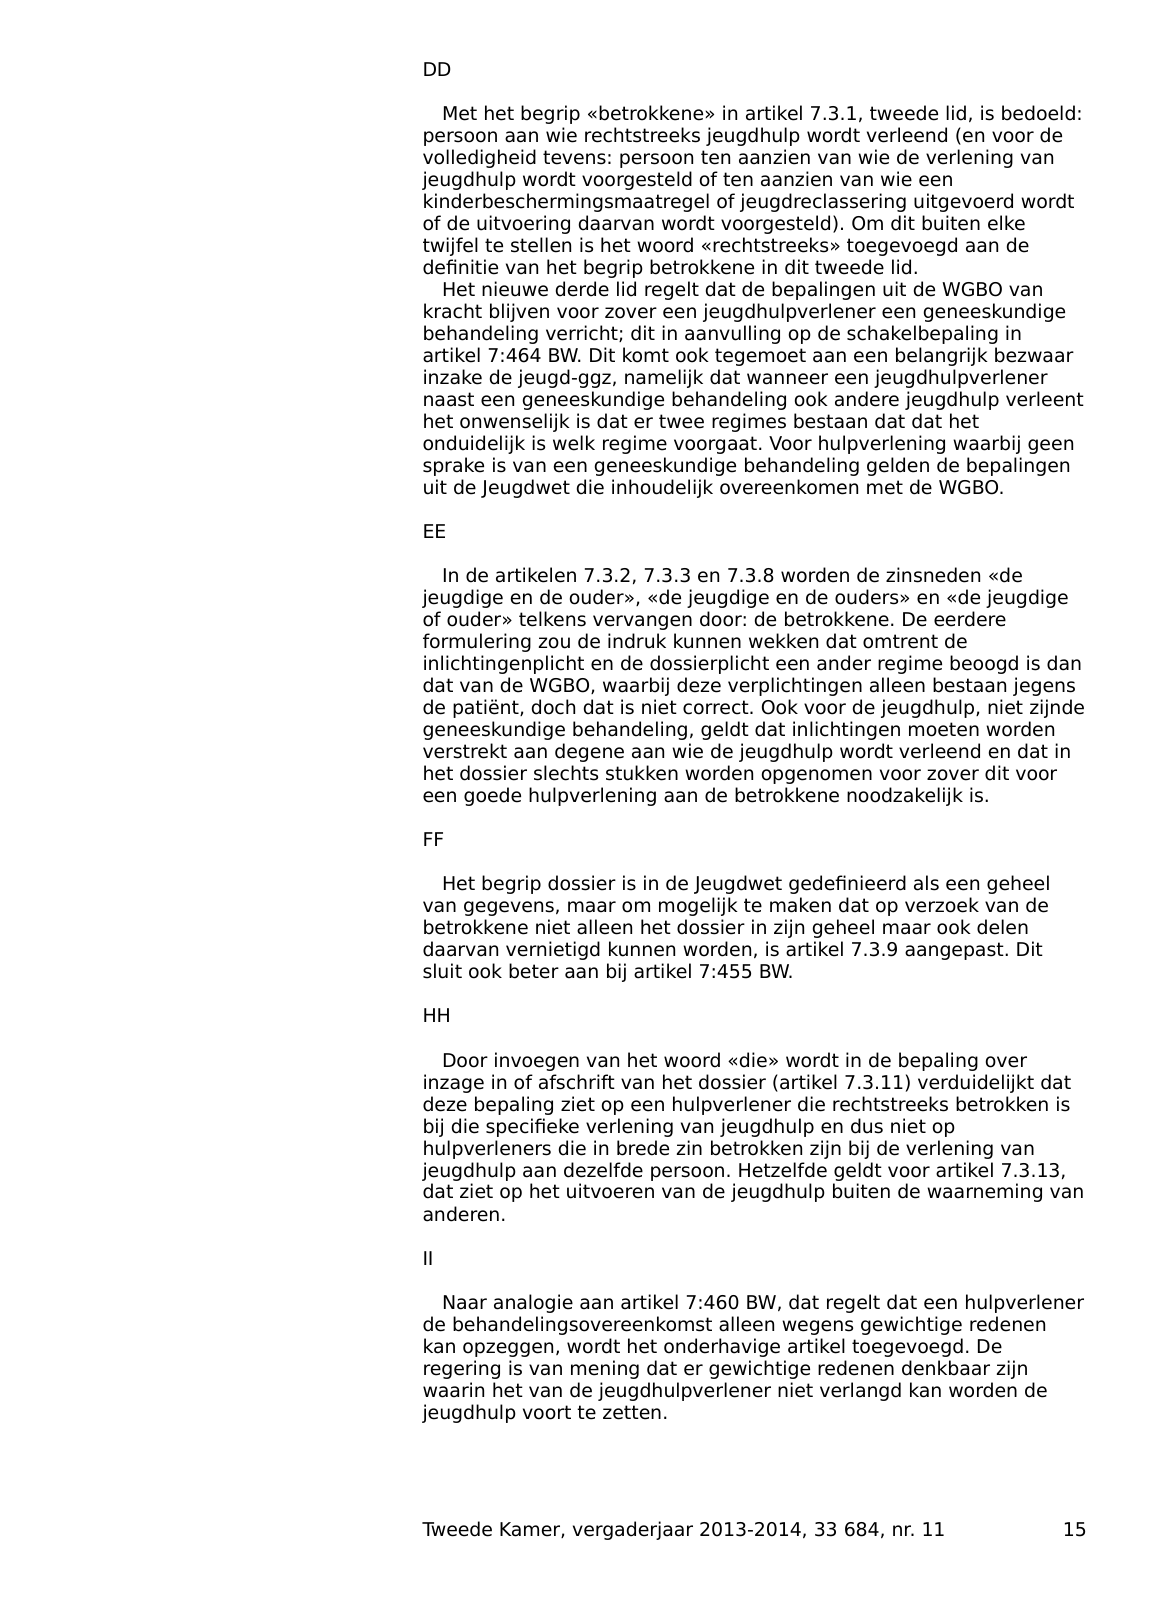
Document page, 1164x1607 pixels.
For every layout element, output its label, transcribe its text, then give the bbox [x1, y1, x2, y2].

subtitle FF [422, 829, 1087, 851]
text Met het begrip «betrokkene» in artikel 7.3.1, tweede lid, is bedoeld: persoon aan wie rechtstreeks jeugdhulp wordt verleend (en voor de volledigheid tevens: persoon ten aanzien van wie de verlening van jeugdhulp wordt voorgesteld of ten aanzien van wie een kinderbeschermingsmaatregel of jeugdreclassering uitgevoerd wordt of de uitvoering daarvan wordt voorgesteld). Om dit buiten elke twijfel te stellen is het woord «rechtstreeks» toegevoegd aan de definitie van het begrip betrokkene in dit tweede lid. [422, 103, 1087, 279]
text Door invoegen van het woord «die» wordt in de bepaling over inzage in of afschrift van het dossier (artikel 7.3.11) verduidelijkt dat deze bepaling ziet op een hulpverlener die rechtstreeks betrokken is bij die specifieke verlening van jeugdhulp en dus niet op hulpverleners die in brede zin betrokken zijn bij de verlening van jeugdhulp aan dezelfde persoon. Hetzelfde geldt voor artikel 7.3.13, dat ziet op het uitvoeren van de jeugdhulp buiten de waarneming van anderen. [422, 1049, 1087, 1225]
text Naar analogie aan artikel 7:460 BW, dat regelt dat een hulpverlener de behandelingsovereenkomst alleen wegens gewichtige redenen kan opzeggen, wordt het onderhavige artikel toegevoegd. De regering is van mening dat er gewichtige redenen denkbaar zijn waarin het van de jeugdhulpverlener niet verlangd kan worden de jeugdhulp voort te zetten. [422, 1292, 1087, 1424]
subtitle DD [422, 59, 1087, 81]
text Het begrip dossier is in de Jeugdwet gedefinieerd als een geheel van gegevens, maar om mogelijk te maken dat op verzoek van de betrokkene niet alleen het dossier in zijn geheel maar ook delen daarvan vernietigd kunnen worden, is artikel 7.3.9 aangepast. Dit sluit ook beter aan bij artikel 7:455 BW. [422, 873, 1087, 983]
text In de artikelen 7.3.2, 7.3.3 en 7.3.8 worden de zinsneden «de jeugdige en de ouder», «de jeugdige en de ouders» en «de jeugdige of ouder» telkens vervangen door: de betrokkene. De eerdere formulering zou de indruk kunnen wekken dat omtrent de inlichtingenplicht en de dossierplicht een ander regime beoogd is dan dat van de WGBO, waarbij deze verplichtingen alleen bestaan jegens de patiënt, doch dat is niet correct. Ook voor de jeugdhulp, niet zijnde geneeskundige behandeling, geldt dat inlichtingen moeten worden verstrekt aan degene aan wie de jeugdhulp wordt verleend en dat in het dossier slechts stukken worden opgenomen voor zover dit voor een goede hulpverlening aan de betrokkene noodzakelijk is. [422, 565, 1087, 807]
subtitle HH [422, 1005, 1087, 1027]
subtitle EE [422, 521, 1087, 543]
text Het nieuwe derde lid regelt dat de bepalingen uit de WGBO van kracht blijven voor zover een jeugdhulpverlener een geneeskundige behandeling verricht; dit in aanvulling op de schakelbepaling in artikel 7:464 BW. Dit komt ook tegemoet aan een belangrijk bezwaar inzake de jeugd-ggz, namelijk dat wanneer een jeugdhulpverlener naast een geneeskundige behandeling ook andere jeugdhulp verleent het onwenselijk is dat er twee regimes bestaan dat dat het onduidelijk is welk regime voorgaat. Voor hulpverlening waarbij geen sprake is van een geneeskundige behandeling gelden de bepalingen uit de Jeugdwet die inhoudelijk overeenkomen met de WGBO. [422, 279, 1087, 499]
subtitle II [422, 1248, 1087, 1269]
